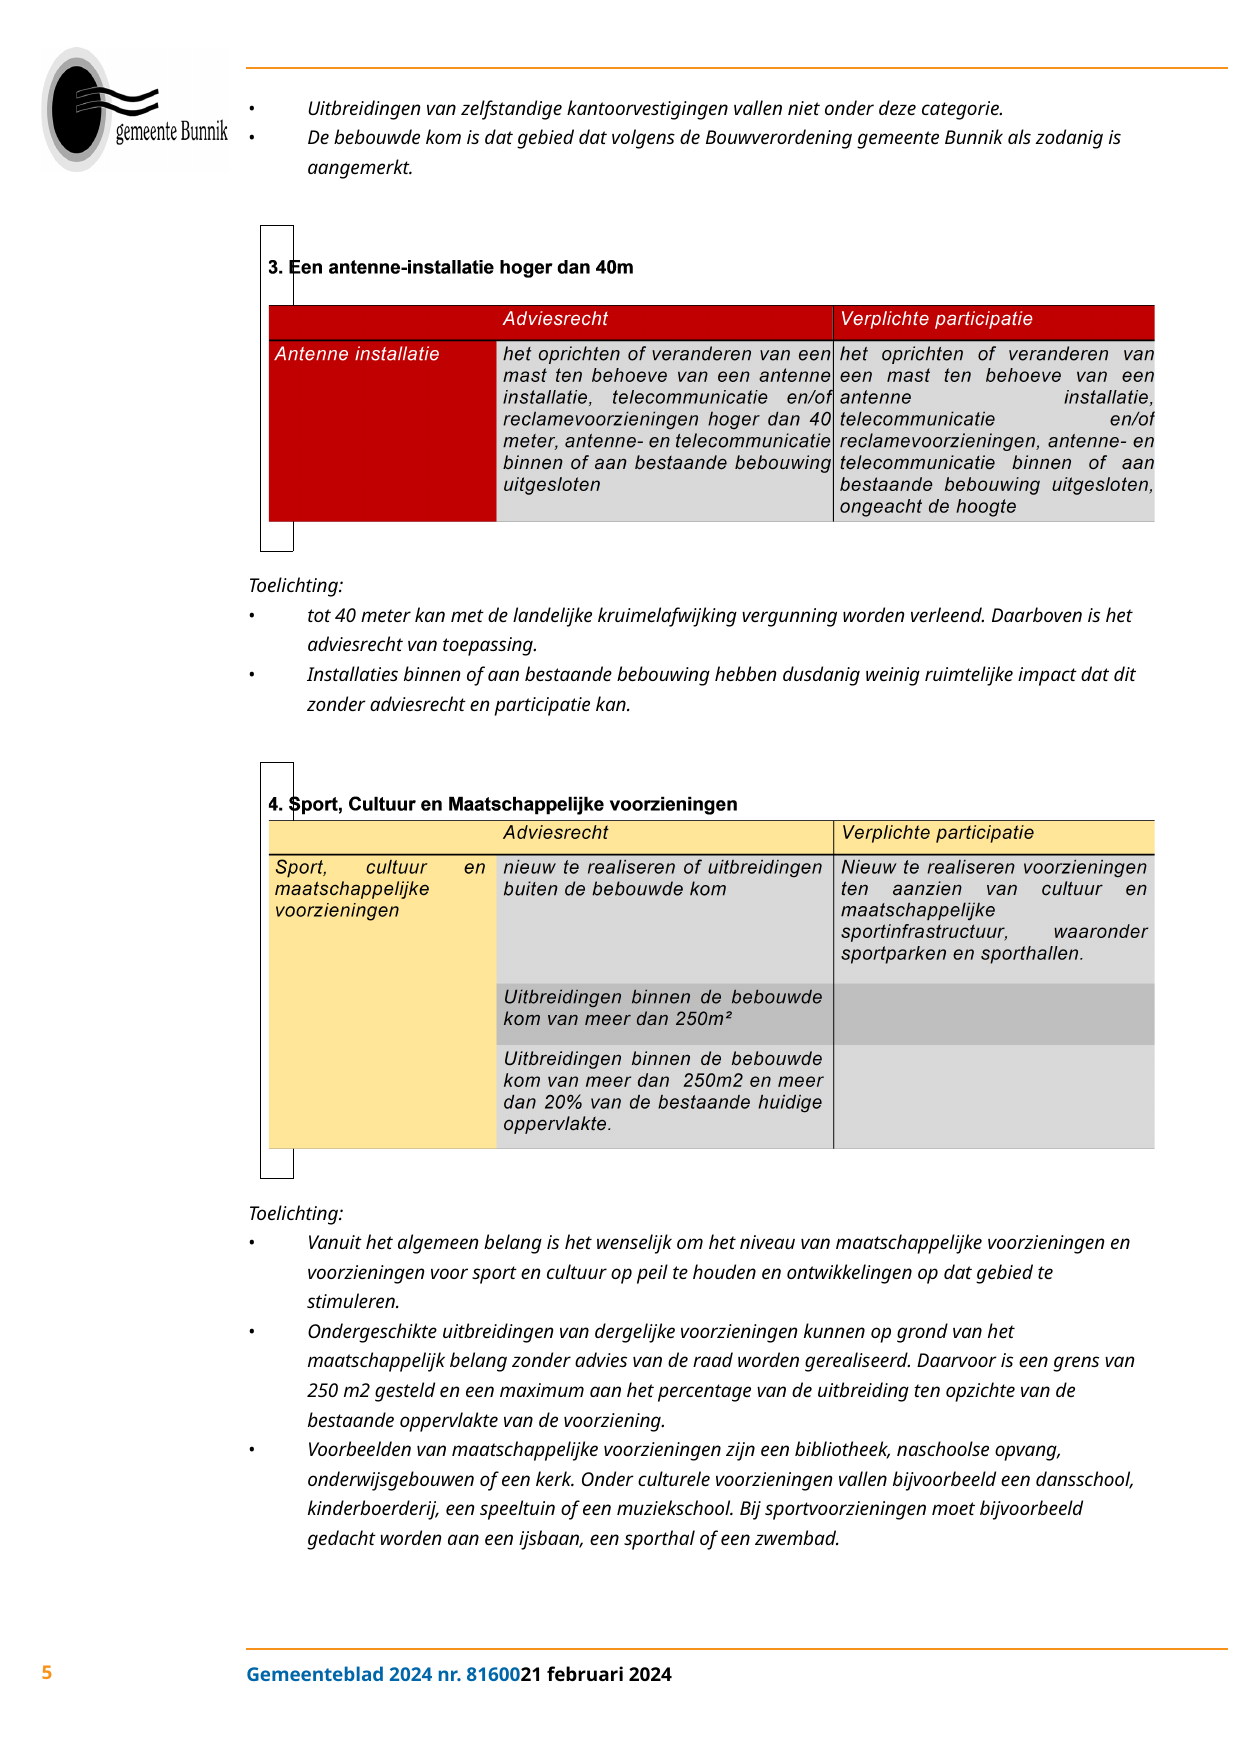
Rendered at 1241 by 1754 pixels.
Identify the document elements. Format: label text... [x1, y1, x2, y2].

list Voorbeelden van maatschappelijke voorzieningen zijn een bibliotheek, naschoolse opvang, onderwijsgebouwen of een kerk. Onder culturele voorzieningen vallen bijvoorbeeld een dansschool, kinderboerderij, een speeltuin of een muziekschool. Bij sportvoorzieningen moet bijvoorbeeld gedacht worden aan een ijsbaan, een sporthal of een zwembad. [248, 1436, 1152, 1551]
picture [268, 233, 1155, 543]
text Toelichting: [248, 1200, 1152, 1226]
list Uitbreidingen van zelfstandige kantoorvestigingen vallen niet onder deze categorie. [248, 95, 1152, 121]
list Vanuit het algemeen belang is het wenselijk om het niveau van maatschappelijke voorzieningen en voorzieningen voor sport en cultuur op peil te houden en ontwikkelingen op dat gebied te stimuleren. [248, 1229, 1152, 1314]
picture [41, 47, 231, 172]
picture [268, 770, 1155, 1170]
list tot 40 meter kan met de landelijke kruimelafwijking vergunning worden verleend. Daarboven is het adviesrecht van toepassing. [248, 602, 1152, 657]
list De bebouwde kom is dat gebied dat volgens de Bouwverordening gemeente Bunnik als zodanig is aangemerkt. [248, 124, 1152, 180]
list Ondergeschikte uitbreidingen van dergelijke voorzieningen kunnen op grond van het maatschappelijk belang zonder advies van de raad worden gerealiseerd. Daarvoor is een grens van 250 m2 gesteld en een maximum aan het percentage van de uitbreiding ten opzichte van de bestaande oppervlakte van de voorziening. [248, 1318, 1152, 1433]
text Toelichting: [248, 572, 1152, 598]
list Installaties binnen of aan bestaande bebouwing hebben dusdanig weinig ruimtelijke impact dat dit zonder adviesrecht en participatie kan. [248, 661, 1152, 717]
